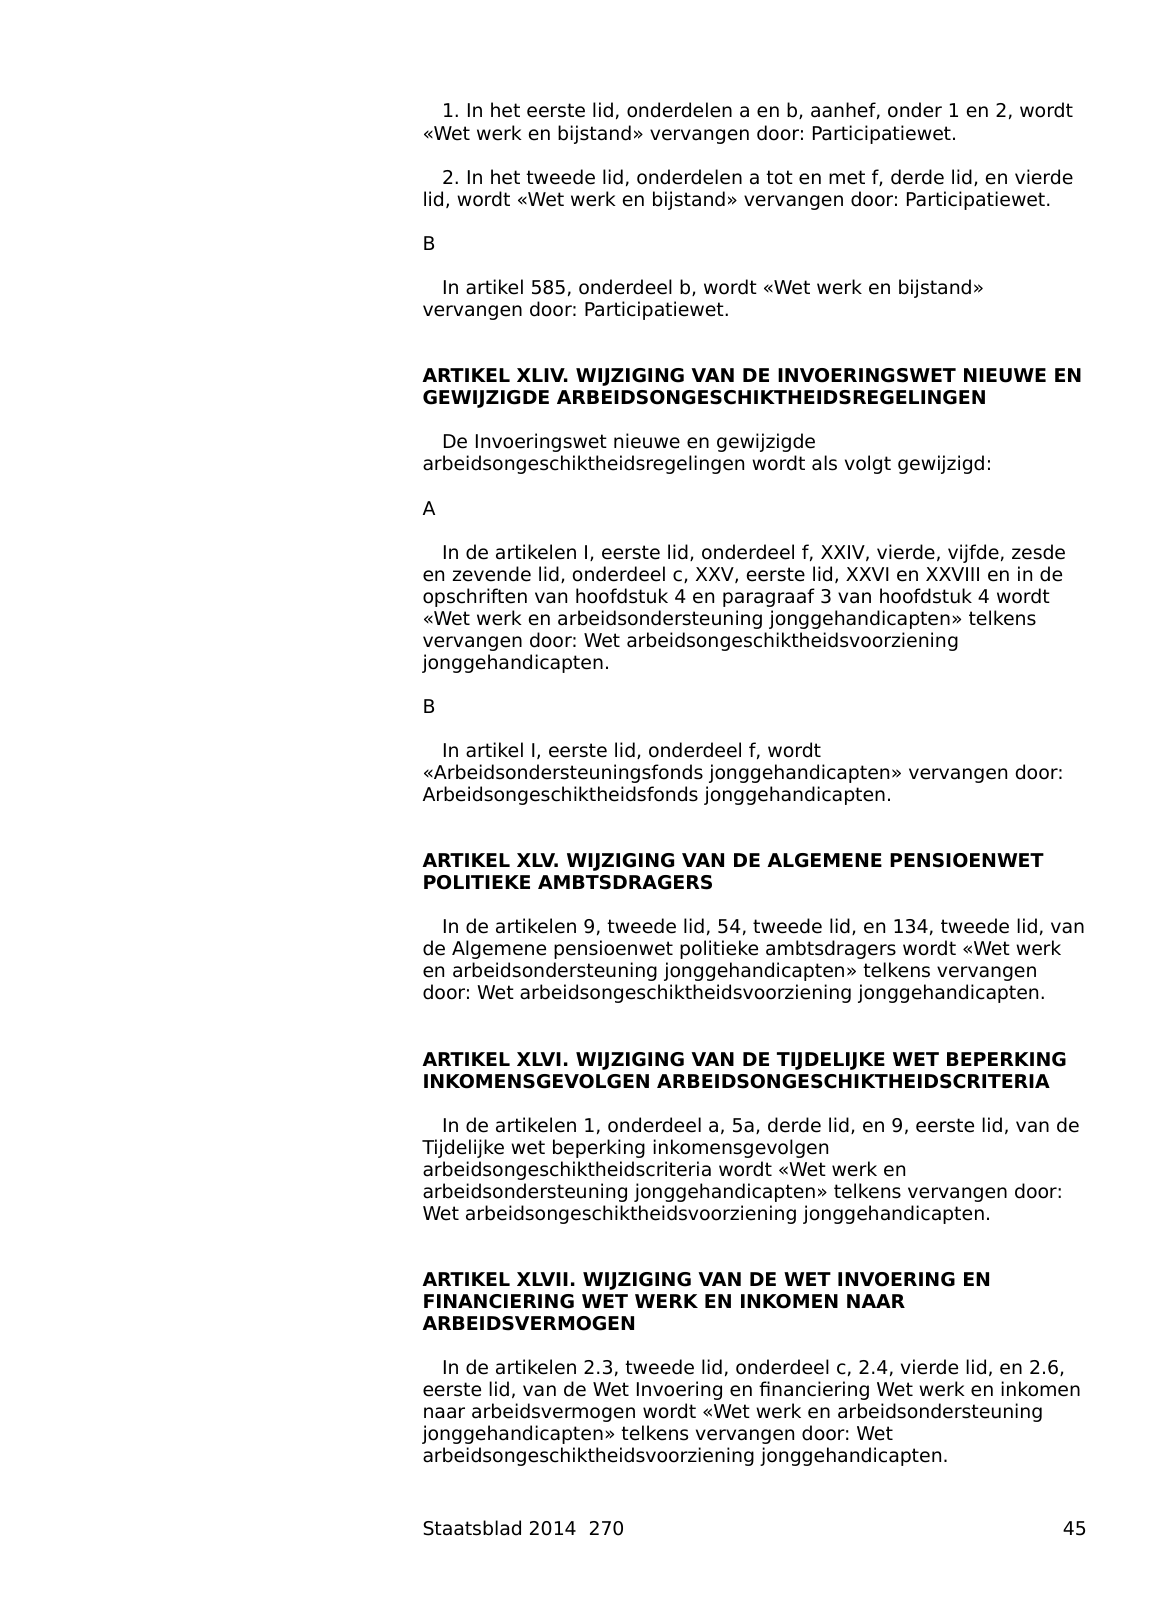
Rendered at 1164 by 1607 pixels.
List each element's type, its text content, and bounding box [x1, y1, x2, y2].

text In de artikelen 1, onderdeel a, 5a, derde lid, en 9, eerste lid, van de Tijdelijke wet beperking inkomensgevolgen arbeidsongeschiktheidscriteria wordt «Wet werk en arbeidsondersteuning jonggehandicapten» telkens vervangen door: Wet arbeidsongeschiktheidsvoorziening jonggehandicapten. [422, 1115, 1087, 1225]
text A [422, 497, 1087, 519]
text 1. In het eerste lid, onderdelen a en b, aanhef, onder 1 en 2, wordt «Wet werk en bijstand» vervangen door: Participatiewet. [422, 100, 1087, 144]
text In de artikelen 9, tweede lid, 54, tweede lid, en 134, tweede lid, van de Algemene pensioenwet politieke ambtsdragers wordt «Wet werk en arbeidsondersteuning jonggehandicapten» telkens vervangen door: Wet arbeidsongeschiktheidsvoorziening jonggehandicapten. [422, 916, 1087, 1004]
subtitle ARTIKEL XLV. WIJZIGING VAN DE ALGEMENE PENSIOENWET POLITIEKE AMBTSDRAGERS [422, 850, 1087, 894]
text B [422, 233, 1087, 255]
subtitle ARTIKEL XLVII. WIJZIGING VAN DE WET INVOERING EN FINANCIERING WET WERK EN INKOMEN NAAR ARBEIDSVERMOGEN [422, 1269, 1087, 1335]
text In de artikelen I, eerste lid, onderdeel f, XXIV, vierde, vijfde, zesde en zevende lid, onderdeel c, XXV, eerste lid, XXVI en XXVIII en in de opschriften van hoofdstuk 4 en paragraaf 3 van hoofdstuk 4 wordt «Wet werk en arbeidsondersteuning jonggehandicapten» telkens vervangen door: Wet arbeidsongeschiktheidsvoorziening jonggehandicapten. [422, 542, 1087, 673]
text In de artikelen 2.3, tweede lid, onderdeel c, 2.4, vierde lid, en 2.6, eerste lid, van de Wet Invoering en financiering Wet werk en inkomen naar arbeidsvermogen wordt «Wet werk en arbeidsondersteuning jonggehandicapten» telkens vervangen door: Wet arbeidsongeschiktheidsvoorziening jonggehandicapten. [422, 1357, 1087, 1467]
subtitle ARTIKEL XLIV. WIJZIGING VAN DE INVOERINGSWET NIEUWE EN GEWIJZIGDE ARBEIDSONGESCHIKTHEIDSREGELINGEN [422, 365, 1087, 409]
text In artikel 585, onderdeel b, wordt «Wet werk en bijstand» vervangen door: Participatiewet. [422, 277, 1087, 321]
text 2. In het tweede lid, onderdelen a tot en met f, derde lid, en vierde lid, wordt «Wet werk en bijstand» vervangen door: Participatiewet. [422, 167, 1087, 211]
subtitle ARTIKEL XLVI. WIJZIGING VAN DE TIJDELIJKE WET BEPERKING INKOMENSGEVOLGEN ARBEIDSONGESCHIKTHEIDSCRITERIA [422, 1049, 1087, 1093]
text In artikel I, eerste lid, onderdeel f, wordt «Arbeidsondersteuningsfonds jonggehandicapten» vervangen door: Arbeidsongeschiktheidsfonds jonggehandicapten. [422, 740, 1087, 806]
text B [422, 696, 1087, 718]
text De Invoeringswet nieuwe en gewijzigde arbeidsongeschiktheidsregelingen wordt als volgt gewijzigd: [422, 431, 1087, 475]
